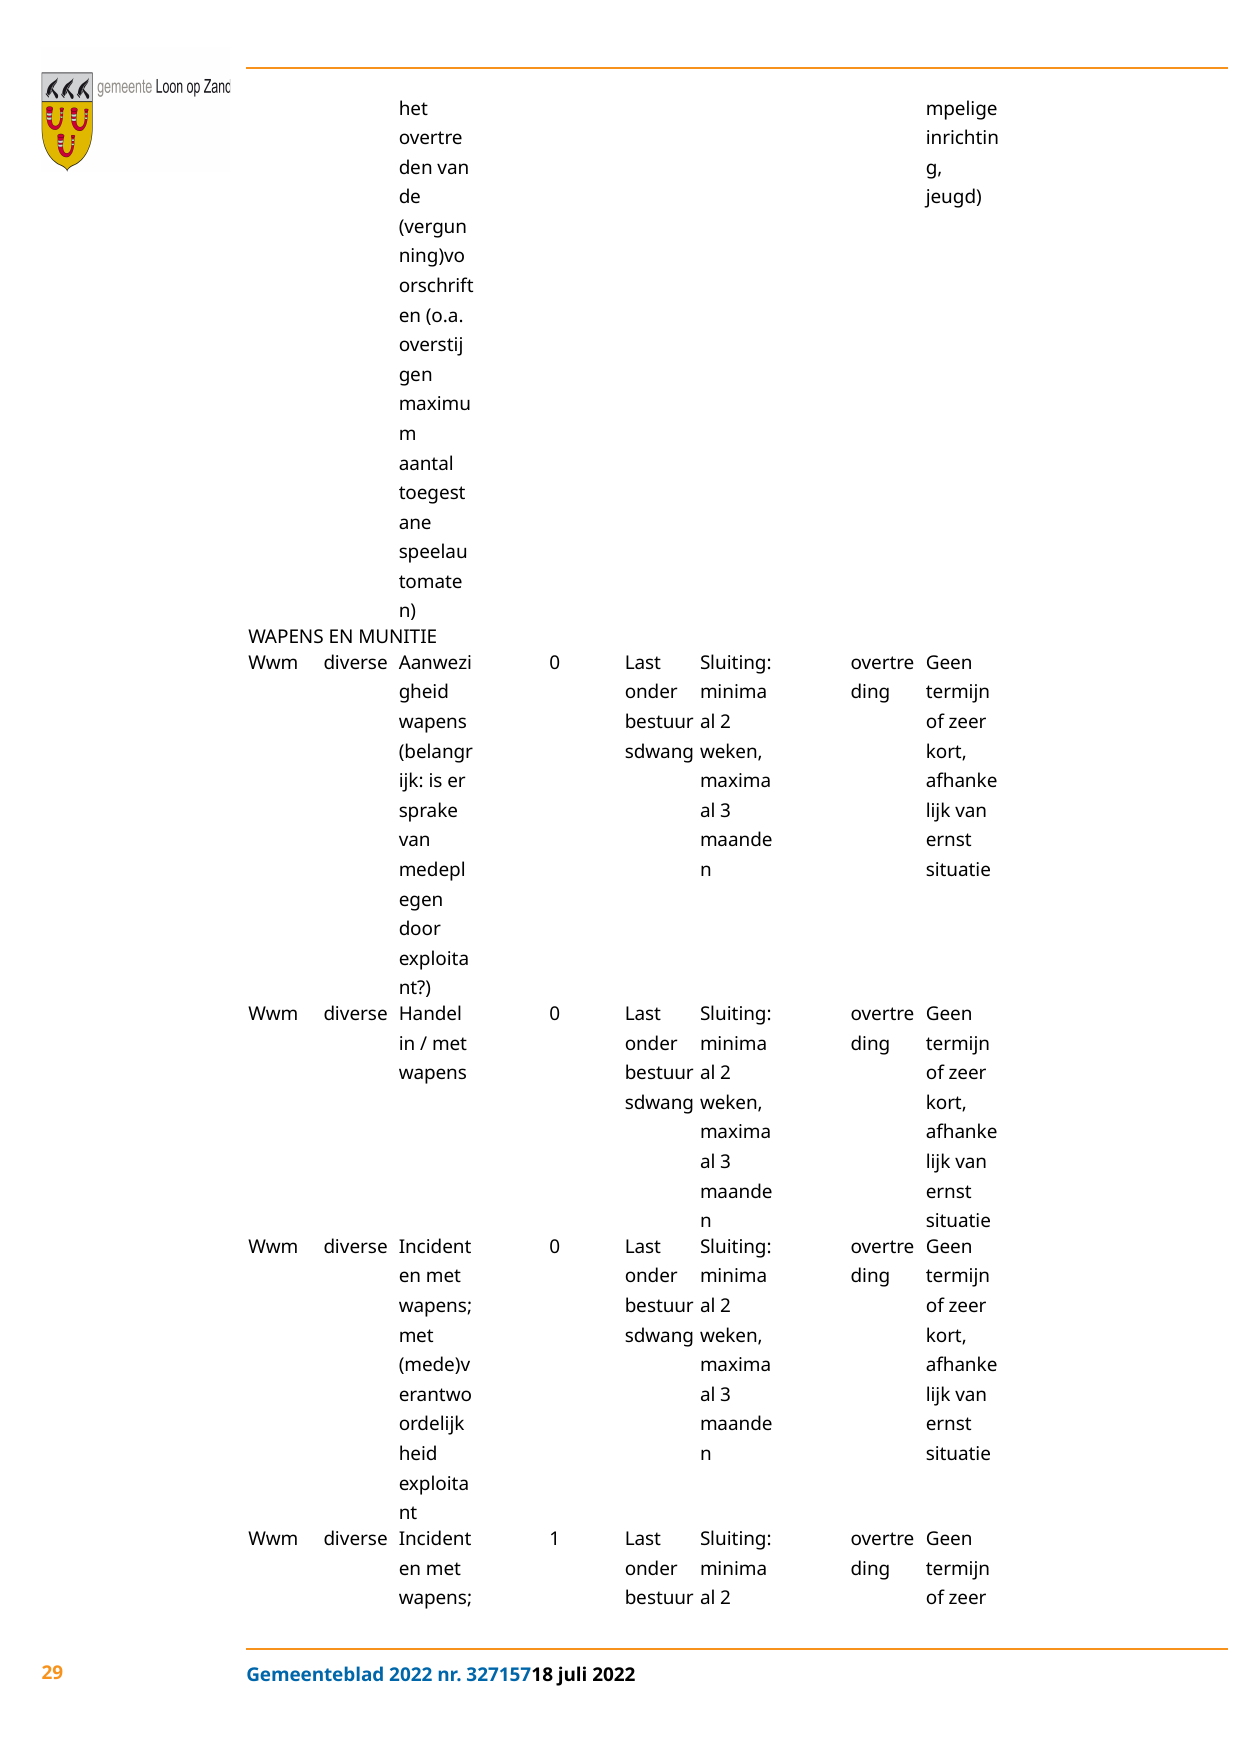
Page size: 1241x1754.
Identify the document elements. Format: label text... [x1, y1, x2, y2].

table_cell [474, 649, 549, 1000]
table_cell Last onder bestuur [625, 1525, 700, 1610]
table_cell [775, 1000, 850, 1233]
table_cell Incidenten met wapens; met (mede)verantwoordelijkheid exploitant [399, 1233, 474, 1525]
table_cell 0 [549, 1000, 624, 1233]
table_cell [625, 95, 700, 623]
table_cell [549, 95, 624, 623]
table_cell Sluiting: minimaal 2 weken, maximaal 3 maanden [700, 1233, 775, 1525]
table_cell Geen termijn of zeer [926, 1525, 1001, 1610]
table_cell [1076, 1525, 1152, 1610]
table_cell [1001, 1525, 1076, 1610]
table_cell Geen termijn of zeer kort, afhankelijk van ernst situatie [926, 1233, 1001, 1525]
table_cell [1001, 95, 1076, 623]
table_cell diverse [323, 1000, 398, 1233]
table_cell [1076, 95, 1152, 623]
table_cell Sluiting: minimaal 2 weken, maximaal 3 maanden [700, 1000, 775, 1233]
table_cell mpelige inrichting, jeugd) [926, 95, 1001, 623]
table_cell [700, 95, 775, 623]
table_cell [474, 1000, 549, 1233]
table_cell [1001, 1233, 1076, 1525]
table_cell Wwm [248, 1525, 323, 1610]
table_cell het overtreden van de (vergunning)voorschriften (o.a. overstijgen maximum aantal toegestane speelautomaten) [399, 95, 474, 623]
table_cell 1 [549, 1525, 624, 1610]
table_cell [474, 1233, 549, 1525]
table_cell [1001, 1000, 1076, 1233]
table_cell [474, 1525, 549, 1610]
table_cell Aanwezigheid wapens (belangrijk: is er sprake van medeplegen door exploitant?) [399, 649, 474, 1000]
table_cell [775, 1525, 850, 1610]
table_cell [323, 95, 398, 623]
table_cell [474, 95, 549, 623]
table_cell Last onder bestuursdwang [625, 1233, 700, 1525]
table_cell [775, 649, 850, 1000]
table_cell diverse [323, 649, 398, 1000]
table_cell [1001, 649, 1076, 1000]
table_cell Last onder bestuursdwang [625, 1000, 700, 1233]
table_cell overtreding [850, 1525, 926, 1610]
table_cell [775, 95, 850, 623]
table_cell Geen termijn of zeer kort, afhankelijk van ernst situatie [926, 1000, 1001, 1233]
table_cell 0 [549, 1233, 624, 1525]
table_cell Wwm [248, 649, 323, 1000]
table_cell 0 [549, 649, 624, 1000]
table_cell Sluiting: minimaal 2 weken, maximaal 3 maanden [700, 649, 775, 1000]
table_cell diverse [323, 1525, 398, 1610]
table_cell Last onder bestuursdwang [625, 649, 700, 1000]
table_cell Incidenten met wapens; [399, 1525, 474, 1610]
table_cell Geen termijn of zeer kort, afhankelijk van ernst situatie [926, 649, 1001, 1000]
table_cell overtreding [850, 649, 926, 1000]
table_cell [1076, 649, 1152, 1000]
picture [41, 47, 231, 172]
table_cell Sluiting: minimaal 2 [700, 1525, 775, 1610]
table_cell [1076, 1000, 1152, 1233]
table_cell Wwm [248, 1233, 323, 1525]
table_cell Handel in / met wapens [399, 1000, 474, 1233]
table_cell overtreding [850, 1000, 926, 1233]
table_cell diverse [323, 1233, 398, 1525]
table_cell [775, 1233, 850, 1525]
table_cell [850, 95, 926, 623]
table_cell [1076, 1233, 1152, 1525]
table_cell WAPENS EN MUNITIE [248, 624, 1152, 649]
table_cell Wwm [248, 1000, 323, 1233]
table_cell [248, 95, 323, 623]
table_cell overtreding [850, 1233, 926, 1525]
